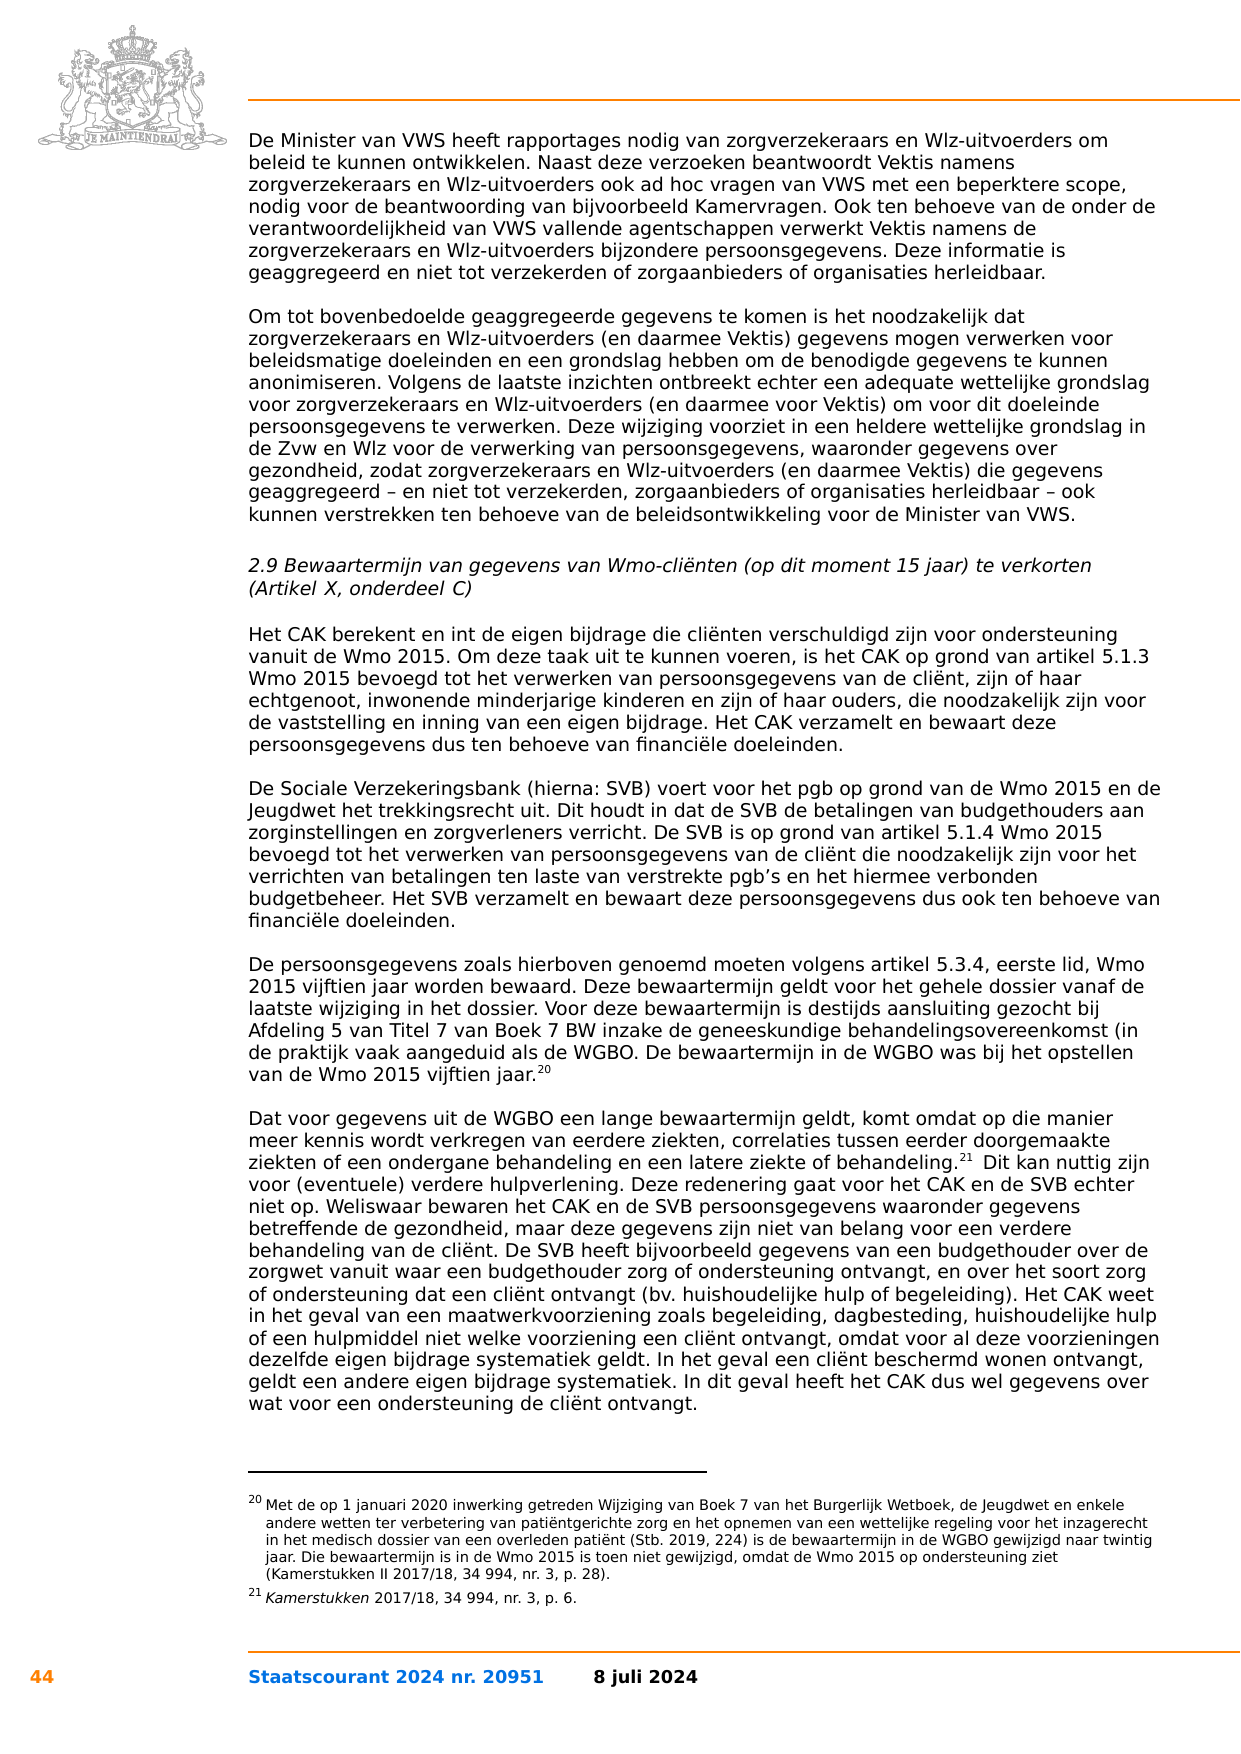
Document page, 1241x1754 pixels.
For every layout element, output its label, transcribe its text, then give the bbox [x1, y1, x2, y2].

text Het CAK berekent en int de eigen bijdrage die cliënten verschuldigd zijn voor ondersteuning vanuit de Wmo 2015. Om deze taak uit te kunnen voeren, is het CAK op grond van artikel 5.1.3 Wmo 2015 bevoegd tot het verwerken van persoonsgegevens van de cliënt, zijn of haar echtgenoot, inwonende minderjarige kinderen en zijn of haar ouders, die noodzakelijk zijn voor de vaststelling en inning van een eigen bijdrage. Het CAK verzamelt en bewaart deze persoonsgegevens dus ten behoeve van financiële doeleinden. [248, 624, 1163, 756]
text De Sociale Verzekeringsbank (hierna: SVB) voert voor het pgb op grond van de Wmo 2015 en de Jeugdwet het trekkingsrecht uit. Dit houdt in dat de SVB de betalingen van budgethouders aan zorginstellingen en zorgverleners verricht. De SVB is op grond van artikel 5.1.4 Wmo 2015 bevoegd tot het verwerken van persoonsgegevens van de cliënt die noodzakelijk zijn voor het verrichten van betalingen ten laste van verstrekte pgb’s en het hiermee verbonden budgetbeheer. Het SVB verzamelt en bewaart deze persoonsgegevens dus ook ten behoeve van financiële doeleinden. [248, 778, 1163, 932]
text De Minister van VWS heeft rapportages nodig van zorgverzekeraars en Wlz-uitvoerders om beleid te kunnen ontwikkelen. Naast deze verzoeken beantwoordt Vektis namens zorgverzekeraars en Wlz-uitvoerders ook ad hoc vragen van VWS met een beperktere scope, nodig voor de beantwoording van bijvoorbeeld Kamervragen. Ook ten behoeve van de onder de verantwoordelijkheid van VWS vallende agentschappen verwerkt Vektis namens de zorgverzekeraars en Wlz-uitvoerders bijzondere persoonsgegevens. Deze informatie is geaggregeerd en niet tot verzekerden of zorgaanbieders of organisaties herleidbaar. [248, 130, 1163, 284]
text De persoonsgegevens zoals hierboven genoemd moeten volgens artikel 5.3.4, eerste lid, Wmo 2015 vijftien jaar worden bewaard. Deze bewaartermijn geldt voor het gehele dossier vanaf de laatste wijziging in het dossier. Voor deze bewaartermijn is destijds aansluiting gezocht bij Afdeling 5 van Titel 7 van Boek 7 BW inzake de geneeskundige behandelingsovereenkomst (in de praktijk vaak aangeduid als de WGBO. De bewaartermijn in de WGBO was bij het opstellen van de Wmo 2015 vijftien jaar. [248, 954, 1163, 1086]
text Dat voor gegevens uit de WGBO een lange bewaartermijn geldt, komt omdat op die manier meer kennis wordt verkregen van eerdere ziekten, correlaties tussen eerder doorgemaakte ziekten of een ondergane behandeling en een latere ziekte of behandeling. Dit kan nuttig zijn voor (eventuele) verdere hulpverlening. Deze redenering gaat voor het CAK en de SVB echter niet op. Weliswaar bewaren het CAK en de SVB persoonsgegevens waaronder gegevens betreffende de gezondheid, maar deze gegevens zijn niet van belang voor een verdere behandeling van de cliënt. De SVB heeft bijvoorbeeld gegevens van een budgethouder over de zorgwet vanuit waar een budgethouder zorg of ondersteuning ontvangt, en over het soort zorg of ondersteuning dat een cliënt ontvangt (bv. huishoudelijke hulp of begeleiding). Het CAK weet in het geval van een maatwerkvoorziening zoals begeleiding, dagbesteding, huishoudelijke hulp of een hulpmiddel niet welke voorziening een cliënt ontvangt, omdat voor al deze voorzieningen dezelfde eigen bijdrage systematiek geldt. In het geval een cliënt beschermd wonen ontvangt, geldt een andere eigen bijdrage systematiek. In dit geval heeft het CAK dus wel gegevens over wat voor een ondersteuning de cliënt ontvangt. [248, 1108, 1163, 1415]
text Kamerstukken 2017/18, 34 994, nr. 3, p. 6. [248, 1586, 1163, 1608]
picture [38, 25, 227, 150]
subtitle 2.9 Bewaartermijn van gegevens van Wmo-cliënten (op dit moment 15 jaar) te verkorten (Artikel X, onderdeel C) [248, 555, 1163, 599]
text Met de op 1 januari 2020 inwerking getreden Wijziging van Boek 7 van het Burgerlijk Wetboek, de Jeugdwet en enkele andere wetten ter verbetering van patiëntgerichte zorg en het opnemen van een wettelijke regeling voor het inzagerecht in het medisch dossier van een overleden patiënt (Stb. 2019, 224) is de bewaartermijn in de WGBO gewijzigd naar twintig jaar. Die bewaartermijn is in de Wmo 2015 is toen niet gewijzigd, omdat de Wmo 2015 op ondersteuning ziet (Kamerstukken II 2017/18, 34 994, nr. 3, p. 28). [248, 1493, 1163, 1583]
text Om tot bovenbedoelde geaggregeerde gegevens te komen is het noodzakelijk dat zorgverzekeraars en Wlz-uitvoerders (en daarmee Vektis) gegevens mogen verwerken voor beleidsmatige doeleinden en een grondslag hebben om de benodigde gegevens te kunnen anonimiseren. Volgens de laatste inzichten ontbreekt echter een adequate wettelijke grondslag voor zorgverzekeraars en Wlz-uitvoerders (en daarmee voor Vektis) om voor dit doeleinde persoonsgegevens te verwerken. Deze wijziging voorziet in een heldere wettelijke grondslag in de Zvw en Wlz voor de verwerking van persoonsgegevens, waaronder gegevens over gezondheid, zodat zorgverzekeraars en Wlz-uitvoerders (en daarmee Vektis) die gegevens geaggregeerd – en niet tot verzekerden, zorgaanbieders of organisaties herleidbaar – ook kunnen verstrekken ten behoeve van de beleidsontwikkeling voor de Minister van VWS. [248, 306, 1163, 525]
